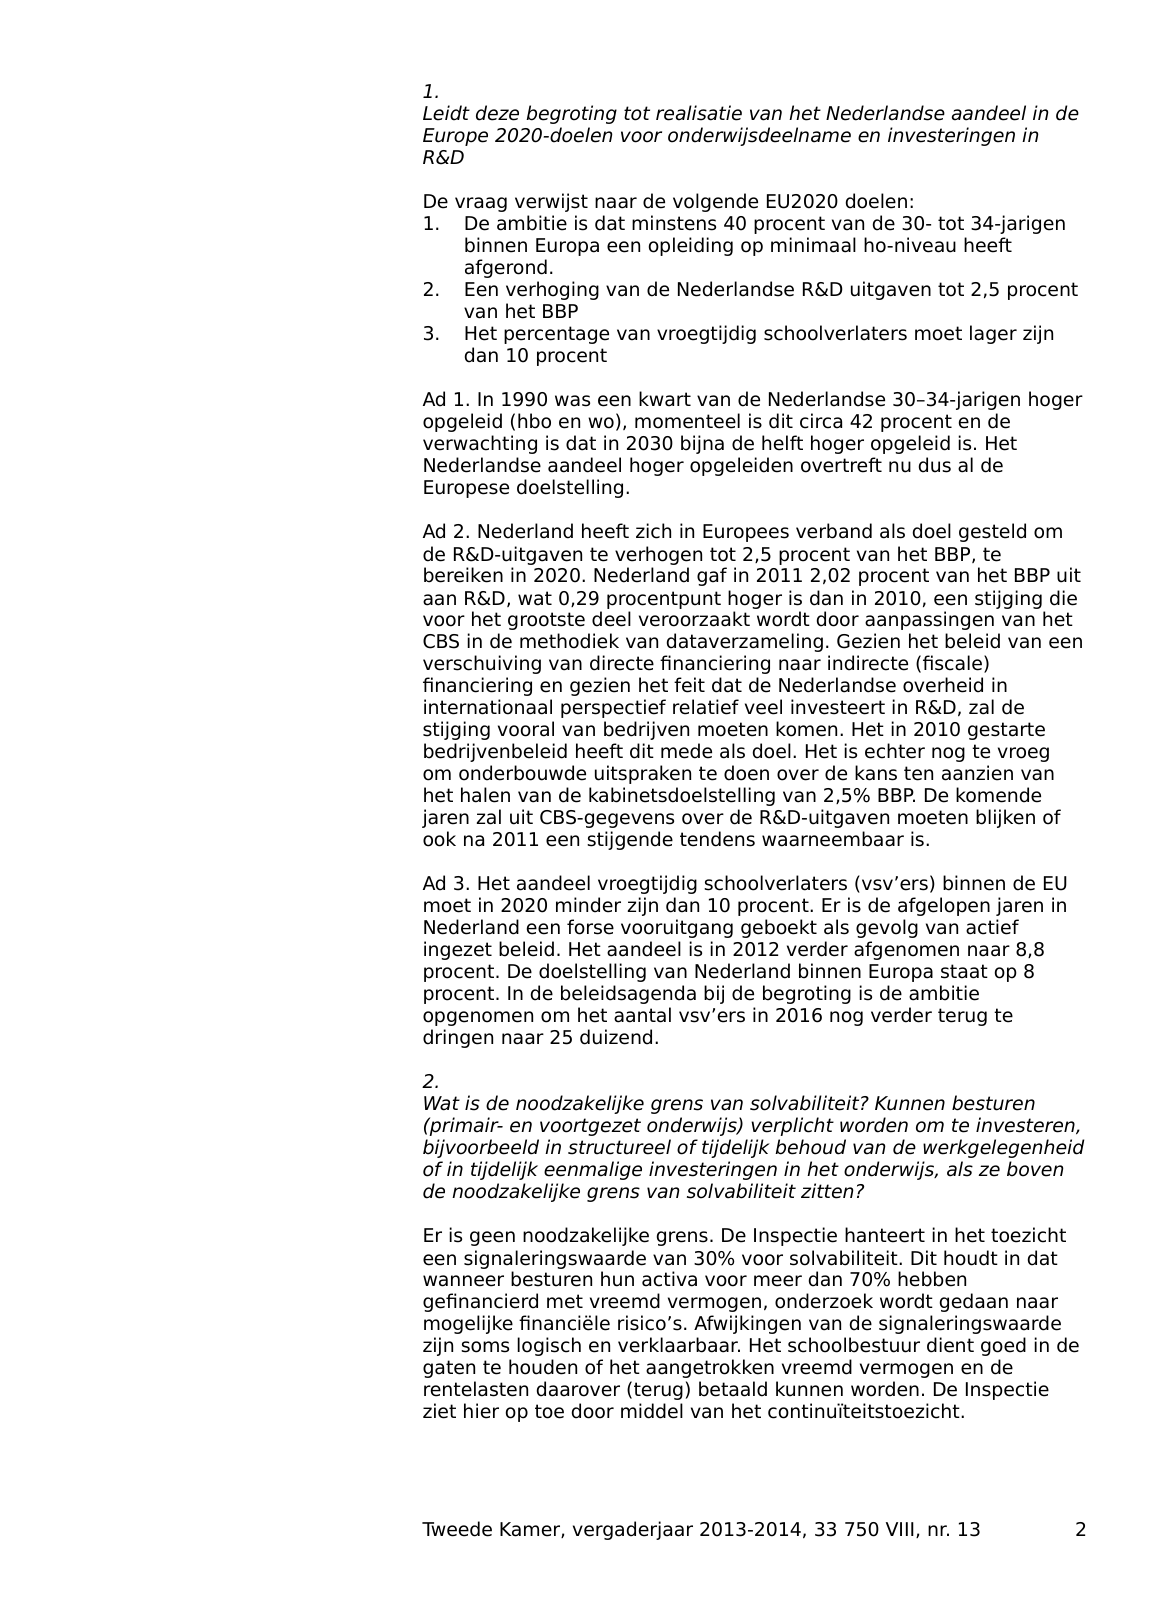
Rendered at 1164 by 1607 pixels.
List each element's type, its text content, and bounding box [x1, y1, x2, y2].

text Wat is de noodzakelijke grens van solvabiliteit? Kunnen besturen (primair- en voortgezet onderwijs) verplicht worden om te investeren, bijvoorbeeld in structureel of tijdelijk behoud van de werkgelegenheid of in tijdelijk eenmalige investeringen in het onderwijs, als ze boven de noodzakelijke grens van solvabiliteit zitten? [422, 1093, 1087, 1203]
text Ad 3. Het aandeel vroegtijdig schoolverlaters (vsv’ers) binnen de EU moet in 2020 minder zijn dan 10 procent. Er is de afgelopen jaren in Nederland een forse vooruitgang geboekt als gevolg van actief ingezet beleid. Het aandeel is in 2012 verder afgenomen naar 8,8 procent. De doelstelling van Nederland binnen Europa staat op 8 procent. In de beleidsagenda bij de begroting is de ambitie opgenomen om het aantal vsv’ers in 2016 nog verder terug te dringen naar 25 duizend. [422, 873, 1087, 1049]
text Ad 1. In 1990 was een kwart van de Nederlandse 30–34-jarigen hoger opgeleid (hbo en wo), momenteel is dit circa 42 procent en de verwachting is dat in 2030 bijna de helft hoger opgeleid is. Het Nederlandse aandeel hoger opgeleiden overtreft nu dus al de Europese doelstelling. [422, 389, 1087, 499]
text Ad 2. Nederland heeft zich in Europees verband als doel gesteld om de R&D-uitgaven te verhogen tot 2,5 procent van het BBP, te bereiken in 2020. Nederland gaf in 2011 2,02 procent van het BBP uit aan R&D, wat 0,29 procentpunt hoger is dan in 2010, een stijging die voor het grootste deel veroorzaakt wordt door aanpassingen van het CBS in de methodiek van dataverzameling. Gezien het beleid van een verschuiving van directe financiering naar indirecte (fiscale) financiering en gezien het feit dat de Nederlandse overheid in internationaal perspectief relatief veel investeert in R&D, zal de stijging vooral van bedrijven moeten komen. Het in 2010 gestarte bedrijvenbeleid heeft dit mede als doel. Het is echter nog te vroeg om onderbouwde uitspraken te doen over de kans ten aanzien van het halen van de kabinetsdoelstelling van 2,5% BBP. De komende jaren zal uit CBS-gegevens over de R&D-uitgaven moeten blijken of ook na 2011 een stijgende tendens waarneembaar is. [422, 521, 1087, 851]
text 2. Een verhoging van de Nederlandse R&D uitgaven tot 2,5 procent van het BBP [422, 279, 1087, 323]
text De vraag verwijst naar de volgende EU2020 doelen: [422, 191, 1087, 213]
text Leidt deze begroting tot realisatie van het Nederlandse aandeel in de Europe 2020-doelen voor onderwijsdeelname en investeringen in R&D [422, 103, 1087, 169]
text 1. [422, 81, 1087, 103]
text 1. De ambitie is dat minstens 40 procent van de 30- tot 34-jarigen binnen Europa een opleiding op minimaal ho-niveau heeft afgerond. [422, 213, 1087, 279]
text Er is geen noodzakelijke grens. De Inspectie hanteert in het toezicht een signaleringswaarde van 30% voor solvabiliteit. Dit houdt in dat wanneer besturen hun activa voor meer dan 70% hebben gefinancierd met vreemd vermogen, onderzoek wordt gedaan naar mogelijke financiële risico’s. Afwijkingen van de signaleringswaarde zijn soms logisch en verklaarbaar. Het schoolbestuur dient goed in de gaten te houden of het aangetrokken vreemd vermogen en de rentelasten daarover (terug) betaald kunnen worden. De Inspectie ziet hier op toe door middel van het continuïteitstoezicht. [422, 1225, 1087, 1423]
text 2. [422, 1071, 1087, 1093]
text 3. Het percentage van vroegtijdig schoolverlaters moet lager zijn dan 10 procent [422, 323, 1087, 367]
